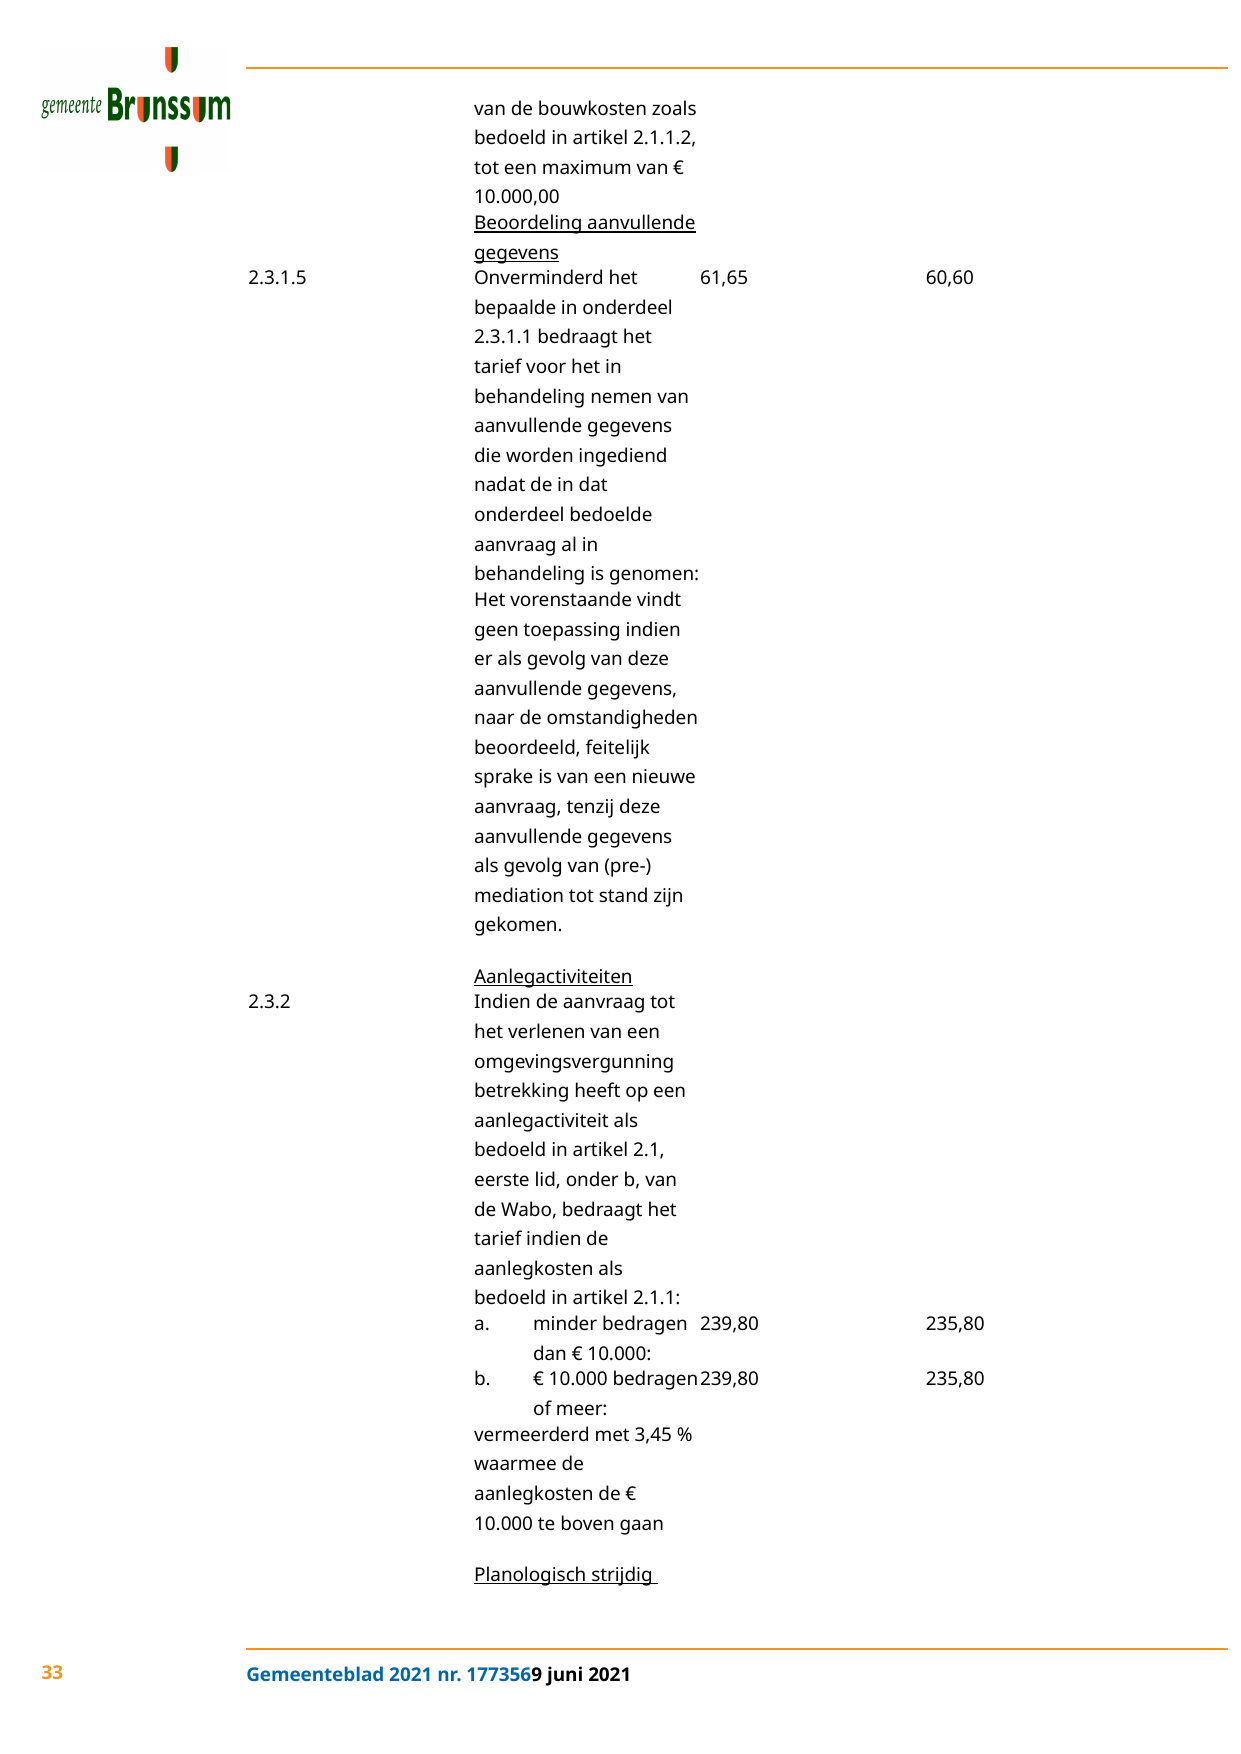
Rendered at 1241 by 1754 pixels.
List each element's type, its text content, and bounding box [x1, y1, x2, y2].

table_cell Aanlegactiviteiten [474, 963, 700, 989]
table_cell [248, 1366, 474, 1421]
table_cell [248, 95, 474, 209]
table_cell [474, 1535, 700, 1561]
table_cell [700, 1535, 926, 1561]
table_cell 239,80 [700, 1366, 926, 1421]
table_cell [926, 1561, 1152, 1587]
table_cell 239,80 [700, 1310, 926, 1366]
table_cell [248, 1310, 474, 1366]
table_cell [926, 937, 1152, 963]
table_cell [700, 1421, 926, 1535]
table_cell [926, 1535, 1152, 1561]
table_cell [700, 989, 926, 1310]
table_cell [700, 586, 926, 937]
table_cell [926, 989, 1152, 1310]
table_cell Planologisch strijdig [474, 1561, 700, 1587]
table_cell [926, 963, 1152, 989]
table_cell [700, 937, 926, 963]
table_cell [248, 1535, 474, 1561]
table_cell [926, 1421, 1152, 1535]
table_cell [926, 209, 1152, 264]
table_cell [248, 1561, 474, 1587]
table_cell [700, 209, 926, 264]
table_cell 61,65 [700, 265, 926, 586]
table_cell minder bedragen dan € 10.000: [474, 1310, 700, 1366]
table_cell [474, 937, 700, 963]
table_cell 235,80 [926, 1310, 1152, 1366]
table_cell [700, 963, 926, 989]
table_cell 2.3.1.5 [248, 265, 474, 586]
picture [41, 47, 231, 172]
table_cell Indien de aanvraag tot het verlenen van een omgevingsvergunning betrekking heeft op een aanlegactiviteit als bedoeld in artikel 2.1, eerste lid, onder b, van de Wabo, bedraagt het tarief indien de aanlegkosten als bedoeld in artikel 2.1.1: [474, 989, 700, 1310]
table_cell [248, 1421, 474, 1535]
table_cell [926, 586, 1152, 937]
table_cell [700, 1561, 926, 1587]
table_cell [248, 937, 474, 963]
table_cell Beoordeling aanvullende gegevens [474, 209, 700, 264]
table_cell 2.3.2 [248, 989, 474, 1310]
table_cell [248, 209, 474, 264]
table_cell [700, 95, 926, 209]
table_cell 235,80 [926, 1366, 1152, 1421]
table_cell Onverminderd het bepaalde in onderdeel 2.3.1.1 bedraagt het tarief voor het in behandeling nemen van aanvullende gegevens die worden ingediend nadat de in dat onderdeel bedoelde aanvraag al in behandeling is genomen: [474, 265, 700, 586]
table_cell 60,60 [926, 265, 1152, 586]
table_cell [248, 963, 474, 989]
table_cell van de bouwkosten zoals bedoeld in artikel 2.1.1.2, tot een maximum van € 10.000,00 [474, 95, 700, 209]
table_cell vermeerderd met 3,45 % waarmee de aanlegkosten de € 10.000 te boven gaan [474, 1421, 700, 1535]
table_cell [248, 586, 474, 937]
table_cell € 10.000 bedragen of meer: [474, 1366, 700, 1421]
table_cell Het vorenstaande vindt geen toepassing indien er als gevolg van deze aanvullende gegevens, naar de omstandigheden beoordeeld, feitelijk sprake is van een nieuwe aanvraag, tenzij deze aanvullende gegevens als gevolg van (pre-) mediation tot stand zijn gekomen. [474, 586, 700, 937]
table_cell [926, 95, 1152, 209]
